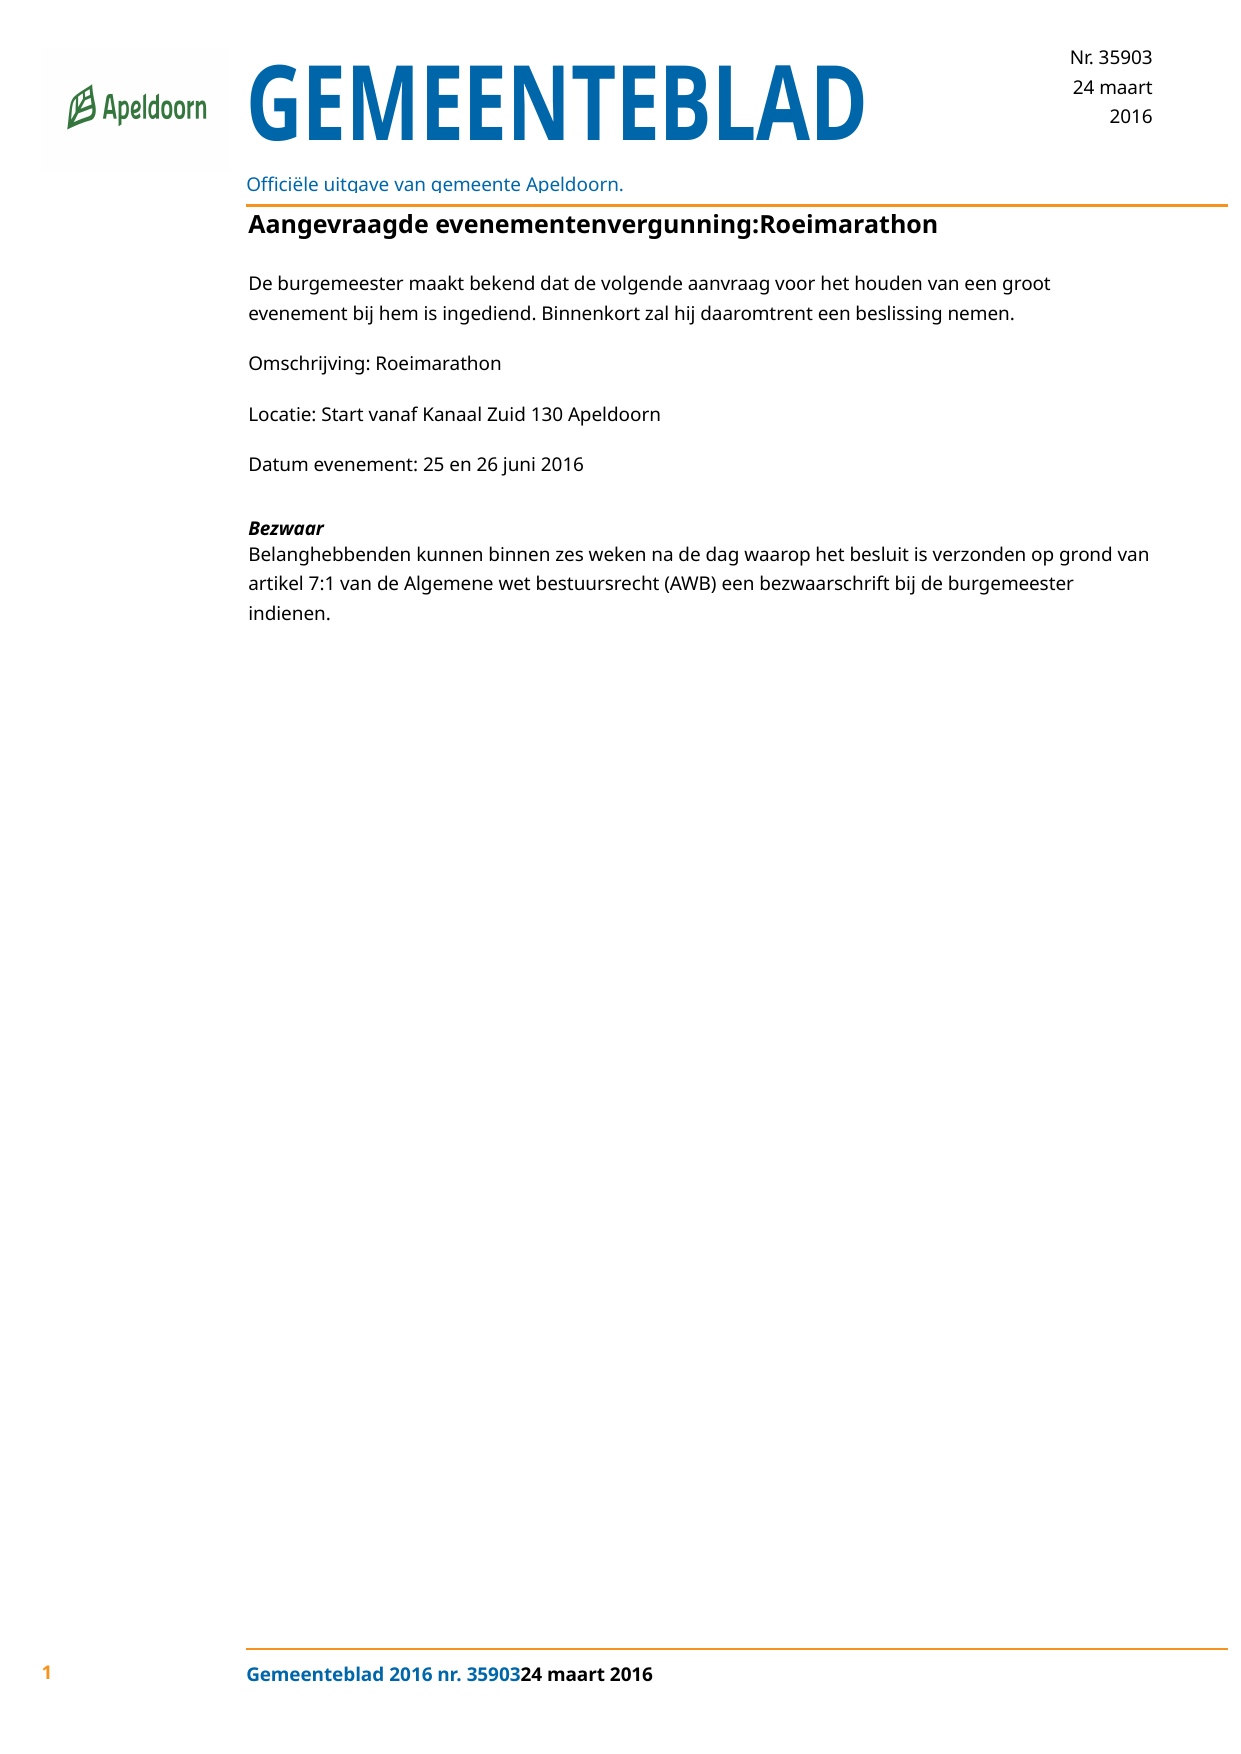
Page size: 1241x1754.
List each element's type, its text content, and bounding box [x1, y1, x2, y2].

text Belanghebbenden kunnen binnen zes weken na de dag waarop het besluit is verzonden op grond van artikel 7:1 van de Algemene wet bestuursrecht (AWB) een bezwaarschrift bij de burgemeester indienen. [248, 541, 1152, 626]
text Omschrijving: Roeimarathon [248, 350, 1152, 376]
text Aangevraagde evenementenvergunning:Roeimarathon [248, 207, 1152, 241]
text De burgemeester maakt bekend dat de volgende aanvraag voor het houden van een groot evenement bij hem is ingediend. Binnenkort zal hij daaromtrent een beslissing nemen. [248, 270, 1152, 326]
picture [41, 47, 231, 172]
text Datum evenement: 25 en 26 juni 2016 [248, 451, 1152, 477]
text Bezwaar [248, 515, 1152, 541]
text Locatie: Start vanaf Kanaal Zuid 130 Apeldoorn [248, 401, 1152, 426]
